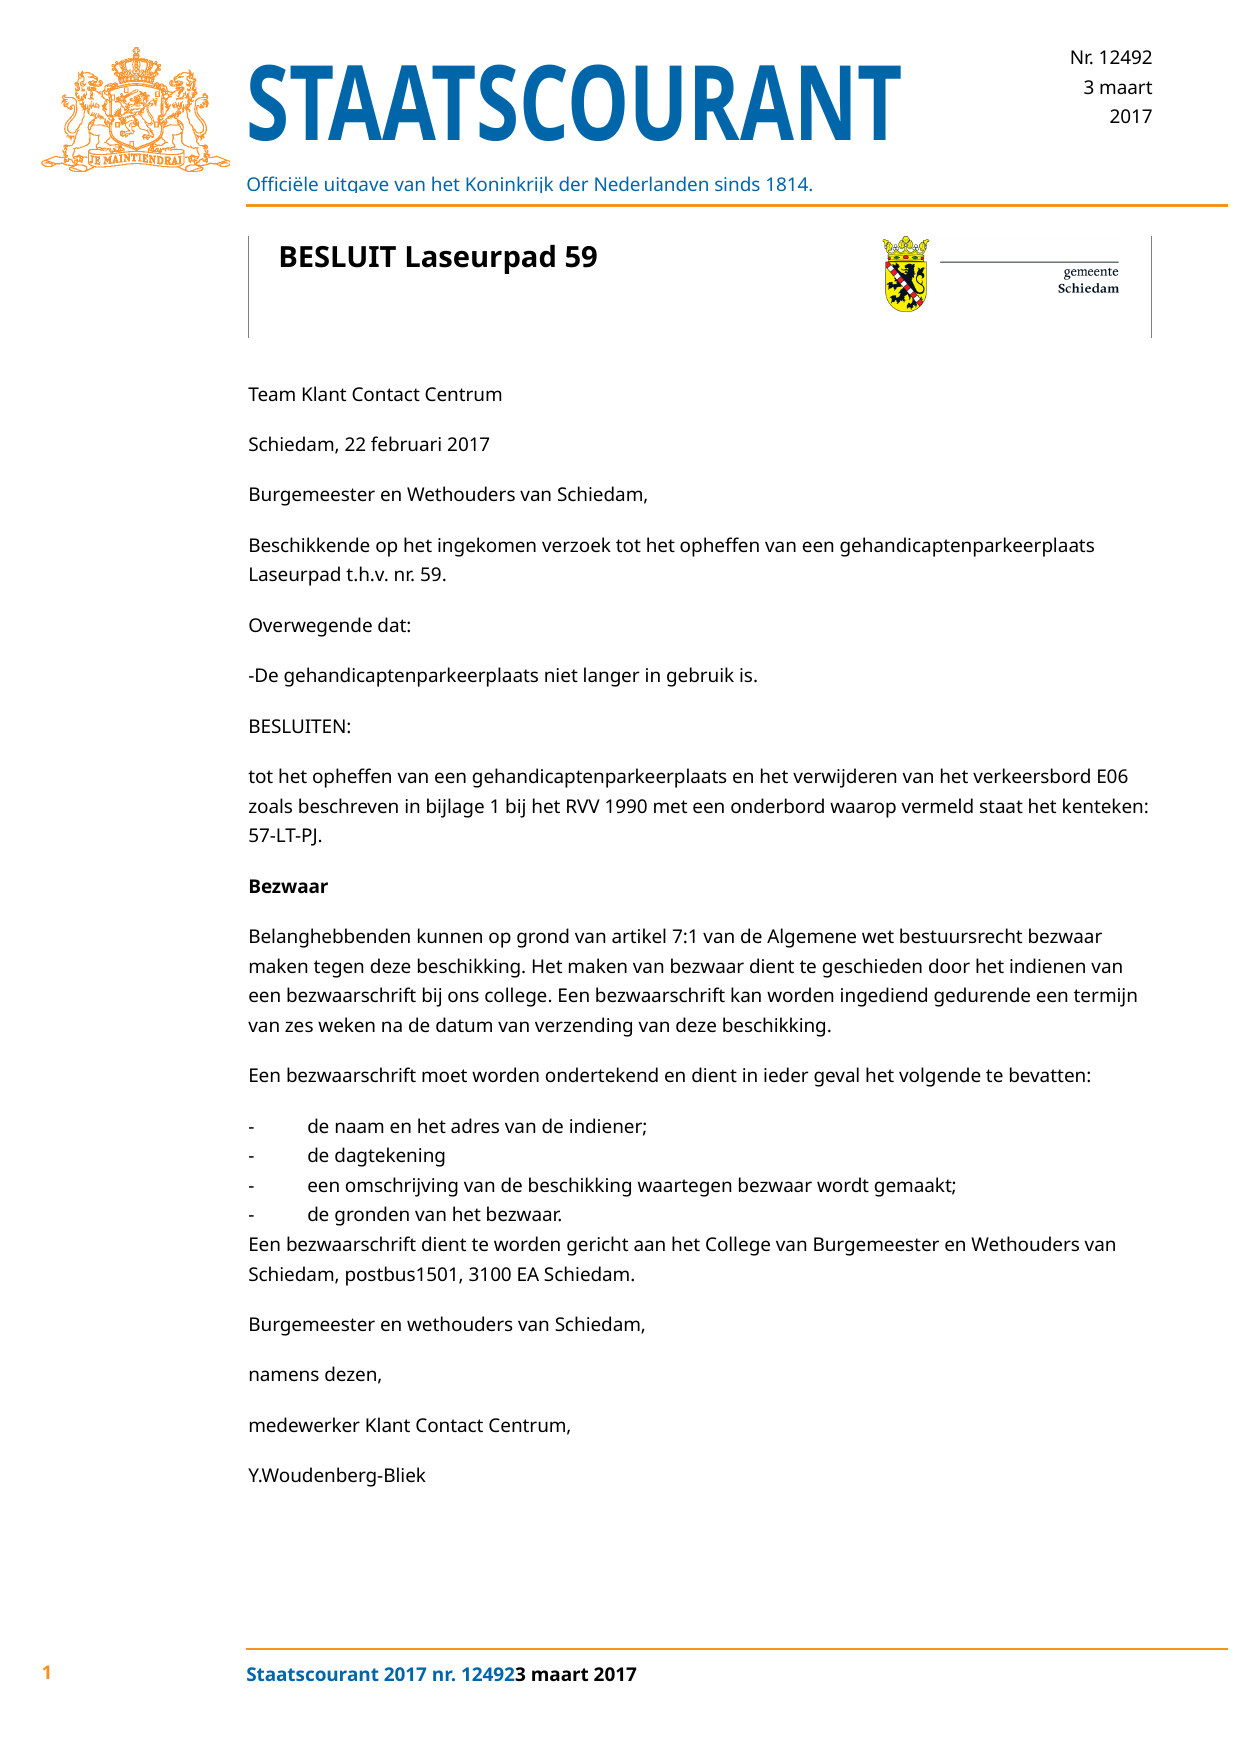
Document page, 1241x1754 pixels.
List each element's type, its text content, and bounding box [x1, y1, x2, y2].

text BESLUITEN: [248, 713, 1152, 738]
text -De gehandicaptenparkeerplaats niet langer in gebruik is. [248, 662, 1152, 688]
text medewerker Klant Contact Centrum, [248, 1412, 1152, 1438]
table_header [850, 236, 1151, 338]
list de gronden van het bezwaar. [248, 1202, 1152, 1227]
text Een bezwaarschrift moet worden ondertekend en dient in ieder geval het volgende te bevatten: [248, 1062, 1152, 1088]
text Burgemeester en wethouders van Schiedam, [248, 1311, 1152, 1337]
text namens dezen, [248, 1362, 1152, 1387]
text Bezwaar [248, 873, 1152, 898]
text Team Klant Contact Centrum [248, 381, 1152, 406]
list de naam en het adres van de indiener; [248, 1113, 1152, 1138]
picture [882, 236, 1119, 312]
list een omschrijving van de beschikking waartegen bezwaar wordt gemaakt; [248, 1172, 1152, 1198]
list de dagtekening [248, 1142, 1152, 1168]
text Burgemeester en Wethouders van Schiedam, [248, 482, 1152, 507]
text Een bezwaarschrift dient te worden gericht aan het College van Burgemeester en Wethouders van Schiedam, postbus1501, 3100 EA Schiedam. [248, 1231, 1152, 1286]
text Y.Woudenberg-Bliek [248, 1462, 1152, 1488]
text tot het opheffen van een gehandicaptenparkeerplaats en het verwijderen van het verkeersbord E06 zoals beschreven in bijlage 1 bij het RVV 1990 met een onderbord waarop vermeld staat het kenteken: 57-LT-PJ. [248, 763, 1152, 848]
text Belanghebbenden kunnen op grond van artikel 7:1 van de Algemene wet bestuursrecht bezwaar maken tegen deze beschikking. Het maken van bezwaar dient te geschieden door het indienen van een bezwaarschrift bij ons college. Een bezwaarschrift kan worden ingediend gedurende een termijn van zes weken na de datum van verzending van deze beschikking. [248, 923, 1152, 1038]
text Overwegende dat: [248, 612, 1152, 638]
table_header BESLUIT Laseurpad 59 [249, 236, 850, 338]
text Beschikkende op het ingekomen verzoek tot het opheffen van een gehandicaptenparkeerplaats Laseurpad t.h.v. nr. 59. [248, 532, 1152, 587]
picture [41, 47, 231, 172]
text Schiedam, 22 februari 2017 [248, 431, 1152, 457]
